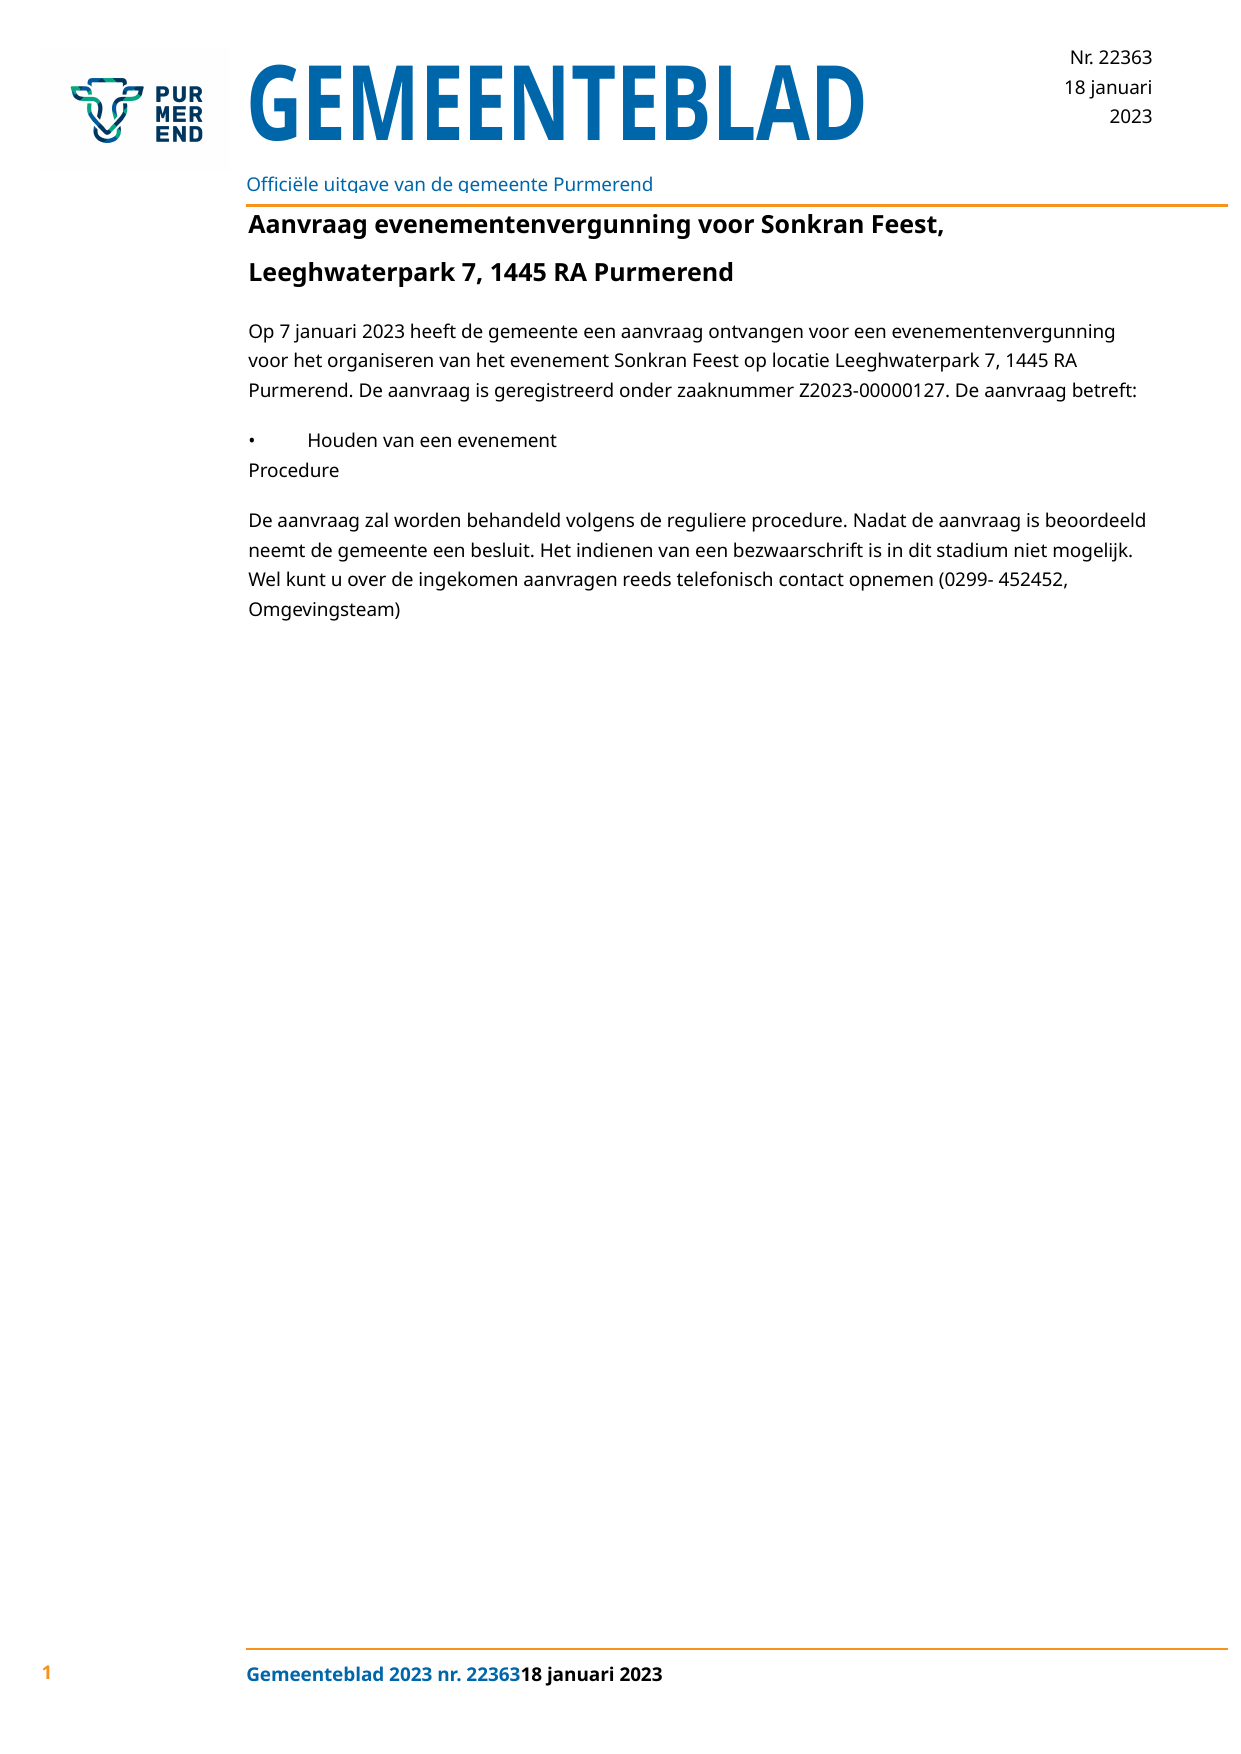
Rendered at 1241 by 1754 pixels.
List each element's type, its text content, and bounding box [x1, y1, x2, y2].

text Aanvraag evenementenvergunning voor Sonkran Feest, Leeghwaterpark 7, 1445 RA Purmerend [248, 207, 1152, 288]
list Houden van een evenement [248, 427, 1152, 453]
text Procedure [248, 457, 1152, 483]
text De aanvraag zal worden behandeld volgens de reguliere procedure. Nadat de aanvraag is beoordeeld neemt de gemeente een besluit. Het indienen van een bezwaarschrift is in dit stadium niet mogelijk. Wel kunt u over de ingekomen aanvragen reeds telefonisch contact opnemen (0299- 452452, Omgevingsteam) [248, 507, 1152, 622]
text Op 7 januari 2023 heeft de gemeente een aanvraag ontvangen voor een evenementenvergunning voor het organiseren van het evenement Sonkran Feest op locatie Leeghwaterpark 7, 1445 RA Purmerend. De aanvraag is geregistreerd onder zaaknummer Z2023-00000127. De aanvraag betreft: [248, 318, 1152, 403]
picture [41, 47, 231, 172]
